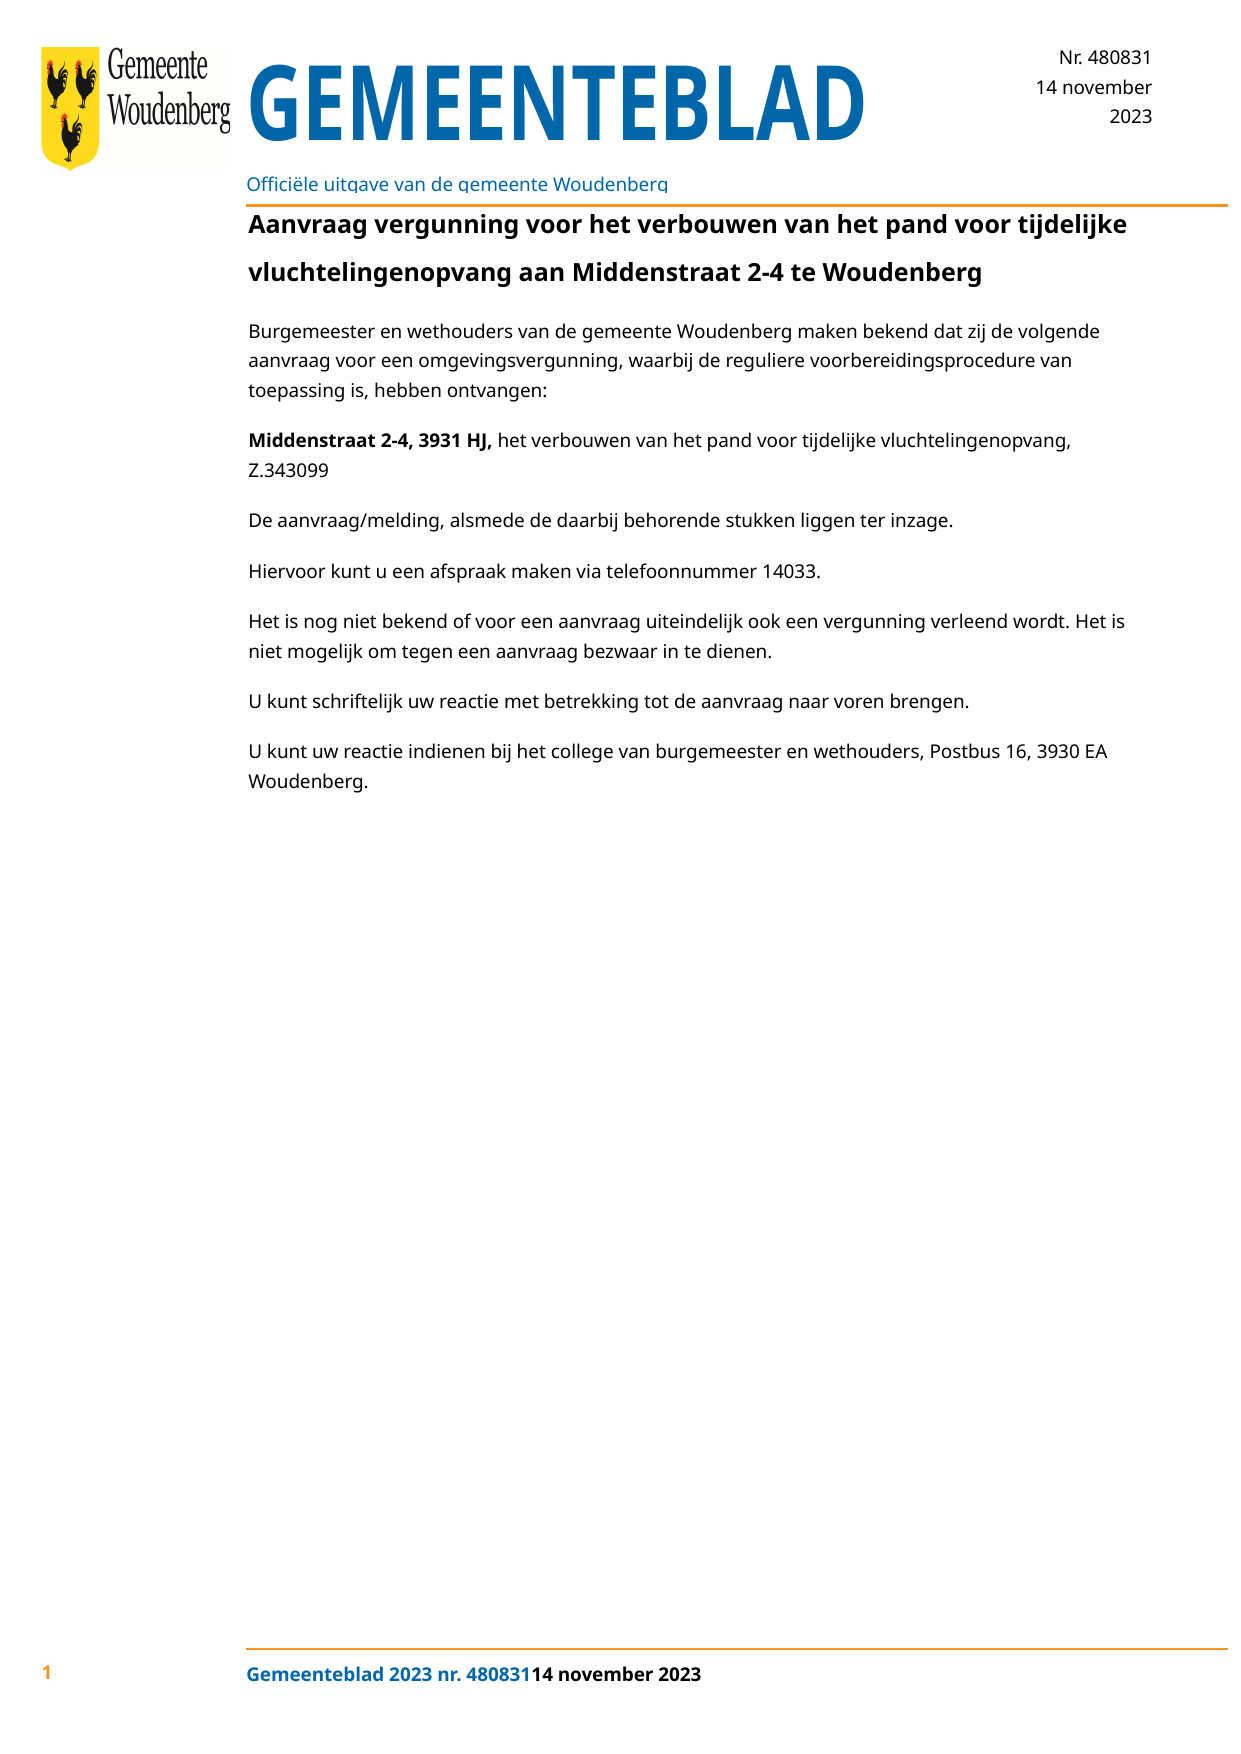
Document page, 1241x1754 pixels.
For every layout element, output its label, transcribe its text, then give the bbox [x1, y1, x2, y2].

text De aanvraag/melding, alsmede de daarbij behorende stukken liggen ter inzage. [248, 507, 1152, 533]
text Burgemeester en wethouders van de gemeente Woudenberg maken bekend dat zij de volgende aanvraag voor een omgevingsvergunning, waarbij de reguliere voorbereidingsprocedure van toepassing is, hebben ontvangen: [248, 318, 1152, 403]
text Middenstraat 2-4, 3931 HJ, het verbouwen van het pand voor tijdelijke vluchtelingenopvang, Z.343099 [248, 427, 1152, 483]
text Hiervoor kunt u een afspraak maken via telefoonnummer 14033. [248, 558, 1152, 584]
picture [41, 47, 231, 172]
text Aanvraag vergunning voor het verbouwen van het pand voor tijdelijke vluchtelingenopvang aan Middenstraat 2-4 te Woudenberg [248, 207, 1152, 288]
text Het is nog niet bekend of voor een aanvraag uiteindelijk ook een vergunning verleend wordt. Het is niet mogelijk om tegen een aanvraag bezwaar in te dienen. [248, 608, 1152, 664]
text U kunt schriftelijk uw reactie met betrekking tot de aanvraag naar voren brengen. [248, 688, 1152, 714]
text U kunt uw reactie indienen bij het college van burgemeester en wethouders, Postbus 16, 3930 EA Woudenberg. [248, 739, 1152, 794]
